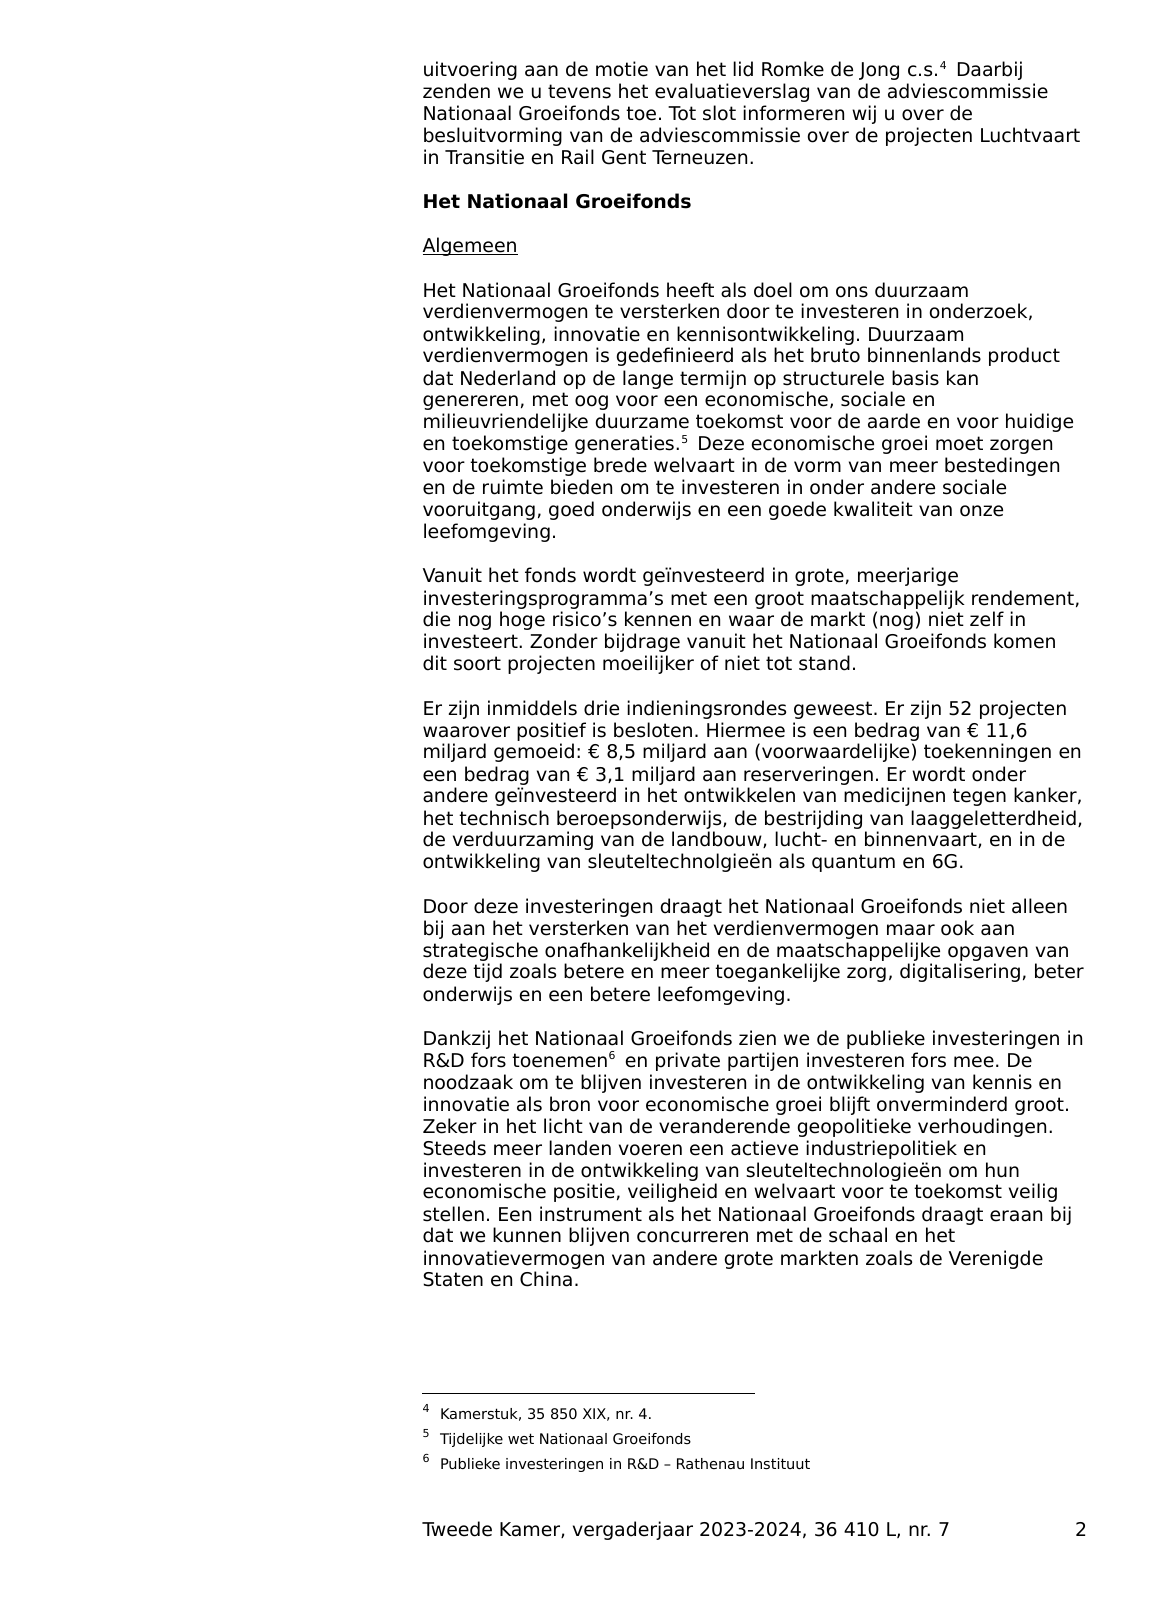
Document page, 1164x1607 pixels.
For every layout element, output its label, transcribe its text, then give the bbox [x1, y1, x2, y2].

text Publieke investeringen in R&D – Rathenau Instituut [422, 1452, 1087, 1474]
text Kamerstuk, 35 850 XIX, nr. 4. [422, 1402, 1087, 1424]
subtitle Het Nationaal Groeifonds [422, 191, 1087, 213]
text Tijdelijke wet Nationaal Groeifonds [422, 1427, 1087, 1449]
text Door deze investeringen draagt het Nationaal Groeifonds niet alleen bij aan het versterken van het verdienvermogen maar ook aan strategische onafhankelijkheid en de maatschappelijke opgaven van deze tijd zoals betere en meer toegankelijke zorg, digitalisering, beter onderwijs en een betere leefomgeving. [422, 896, 1087, 1005]
text Dankzij het Nationaal Groeifonds zien we de publieke investeringen in R&D fors toenemen en private partijen investeren fors mee. De noodzaak om te blijven investeren in de ontwikkeling van kennis en innovatie als bron voor economische groei blijft onverminderd groot. Zeker in het licht van de veranderende geopolitieke verhoudingen. Steeds meer landen voeren een actieve industriepolitiek en investeren in de ontwikkeling van sleuteltechnologieën om hun economische positie, veiligheid en welvaart voor te toekomst veilig stellen. Een instrument als het Nationaal Groeifonds draagt eraan bij dat we kunnen blijven concurreren met de schaal en het innovatievermogen van andere grote markten zoals de Verenigde Staten en China. [422, 1028, 1087, 1291]
text Er zijn inmiddels drie indieningsrondes geweest. Er zijn 52 projecten waarover positief is besloten. Hiermee is een bedrag van € 11,6 miljard gemoeid: € 8,5 miljard aan (voorwaardelijke) toekenningen en een bedrag van € 3,1 miljard aan reserveringen. Er wordt onder andere geïnvesteerd in het ontwikkelen van medicijnen tegen kanker, het technisch beroepsonderwijs, de bestrijding van laaggeletterdheid, de verduurzaming van de landbouw, lucht- en binnenvaart, en in de ontwikkeling van sleuteltechnolgieën als quantum en 6G. [422, 697, 1087, 873]
text uitvoering aan de motie van het lid Romke de Jong c.s. Daarbij zenden we u tevens het evaluatieverslag van de adviescommissie Nationaal Groeifonds toe. Tot slot informeren wij u over de besluitvorming van de adviescommissie over de projecten Luchtvaart in Transitie en Rail Gent Terneuzen. [422, 59, 1087, 169]
text Vanuit het fonds wordt geïnvesteerd in grote, meerjarige investeringsprogramma’s met een groot maatschappelijk rendement, die nog hoge risico’s kennen en waar de markt (nog) niet zelf in investeert. Zonder bijdrage vanuit het Nationaal Groeifonds komen dit soort projecten moeilijker of niet tot stand. [422, 565, 1087, 675]
subtitle Algemeen [422, 235, 1087, 257]
text Het Nationaal Groeifonds heeft als doel om ons duurzaam verdienvermogen te versterken door te investeren in onderzoek, ontwikkeling, innovatie en kennisontwikkeling. Duurzaam verdienvermogen is gedefinieerd als het bruto binnenlands product dat Nederland op de lange termijn op structurele basis kan genereren, met oog voor een economische, sociale en milieuvriendelijke duurzame toekomst voor de aarde en voor huidige en toekomstige generaties. Deze economische groei moet zorgen voor toekomstige brede welvaart in de vorm van meer bestedingen en de ruimte bieden om te investeren in onder andere sociale vooruitgang, goed onderwijs en een goede kwaliteit van onze leefomgeving. [422, 279, 1087, 543]
